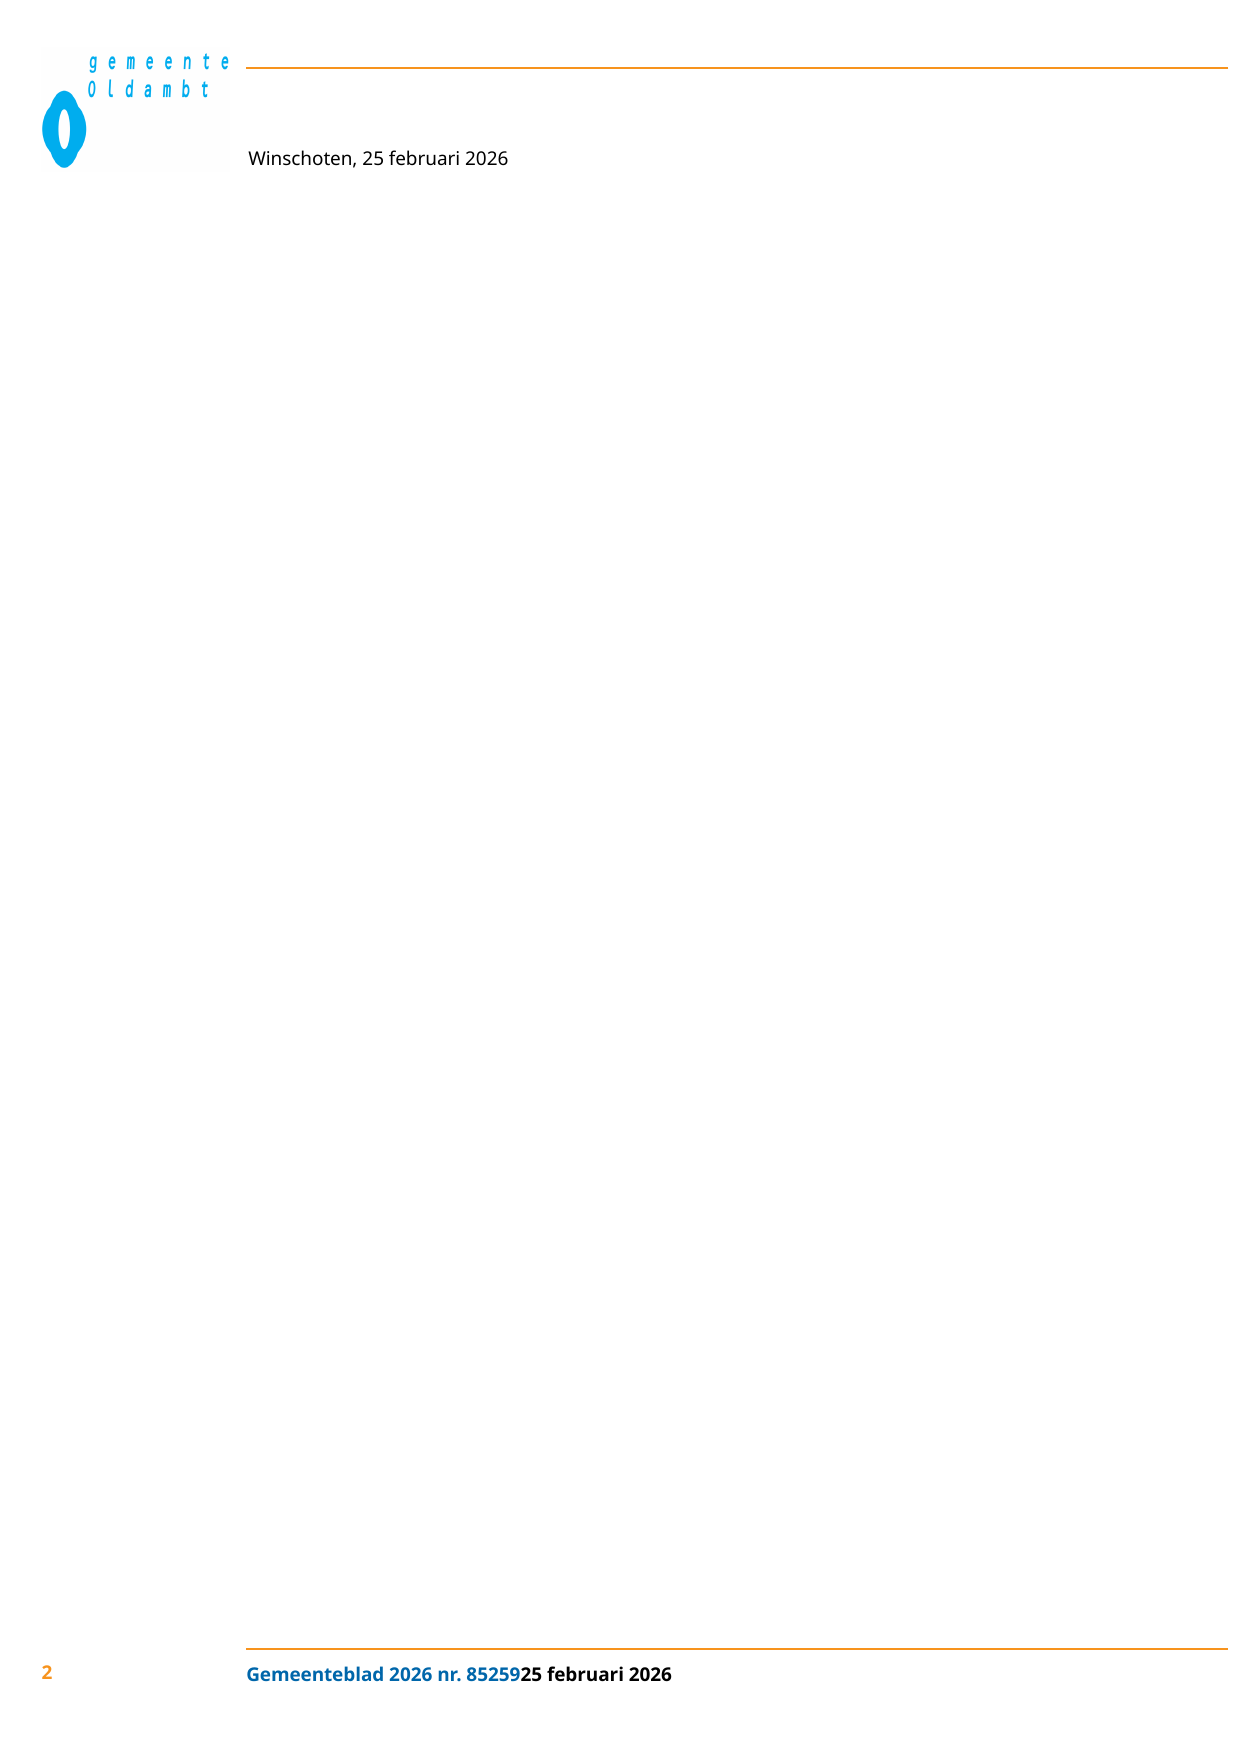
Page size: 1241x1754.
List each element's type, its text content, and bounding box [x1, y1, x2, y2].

picture [41, 47, 231, 172]
text Winschoten, 25 februari 2026 [248, 145, 1152, 171]
